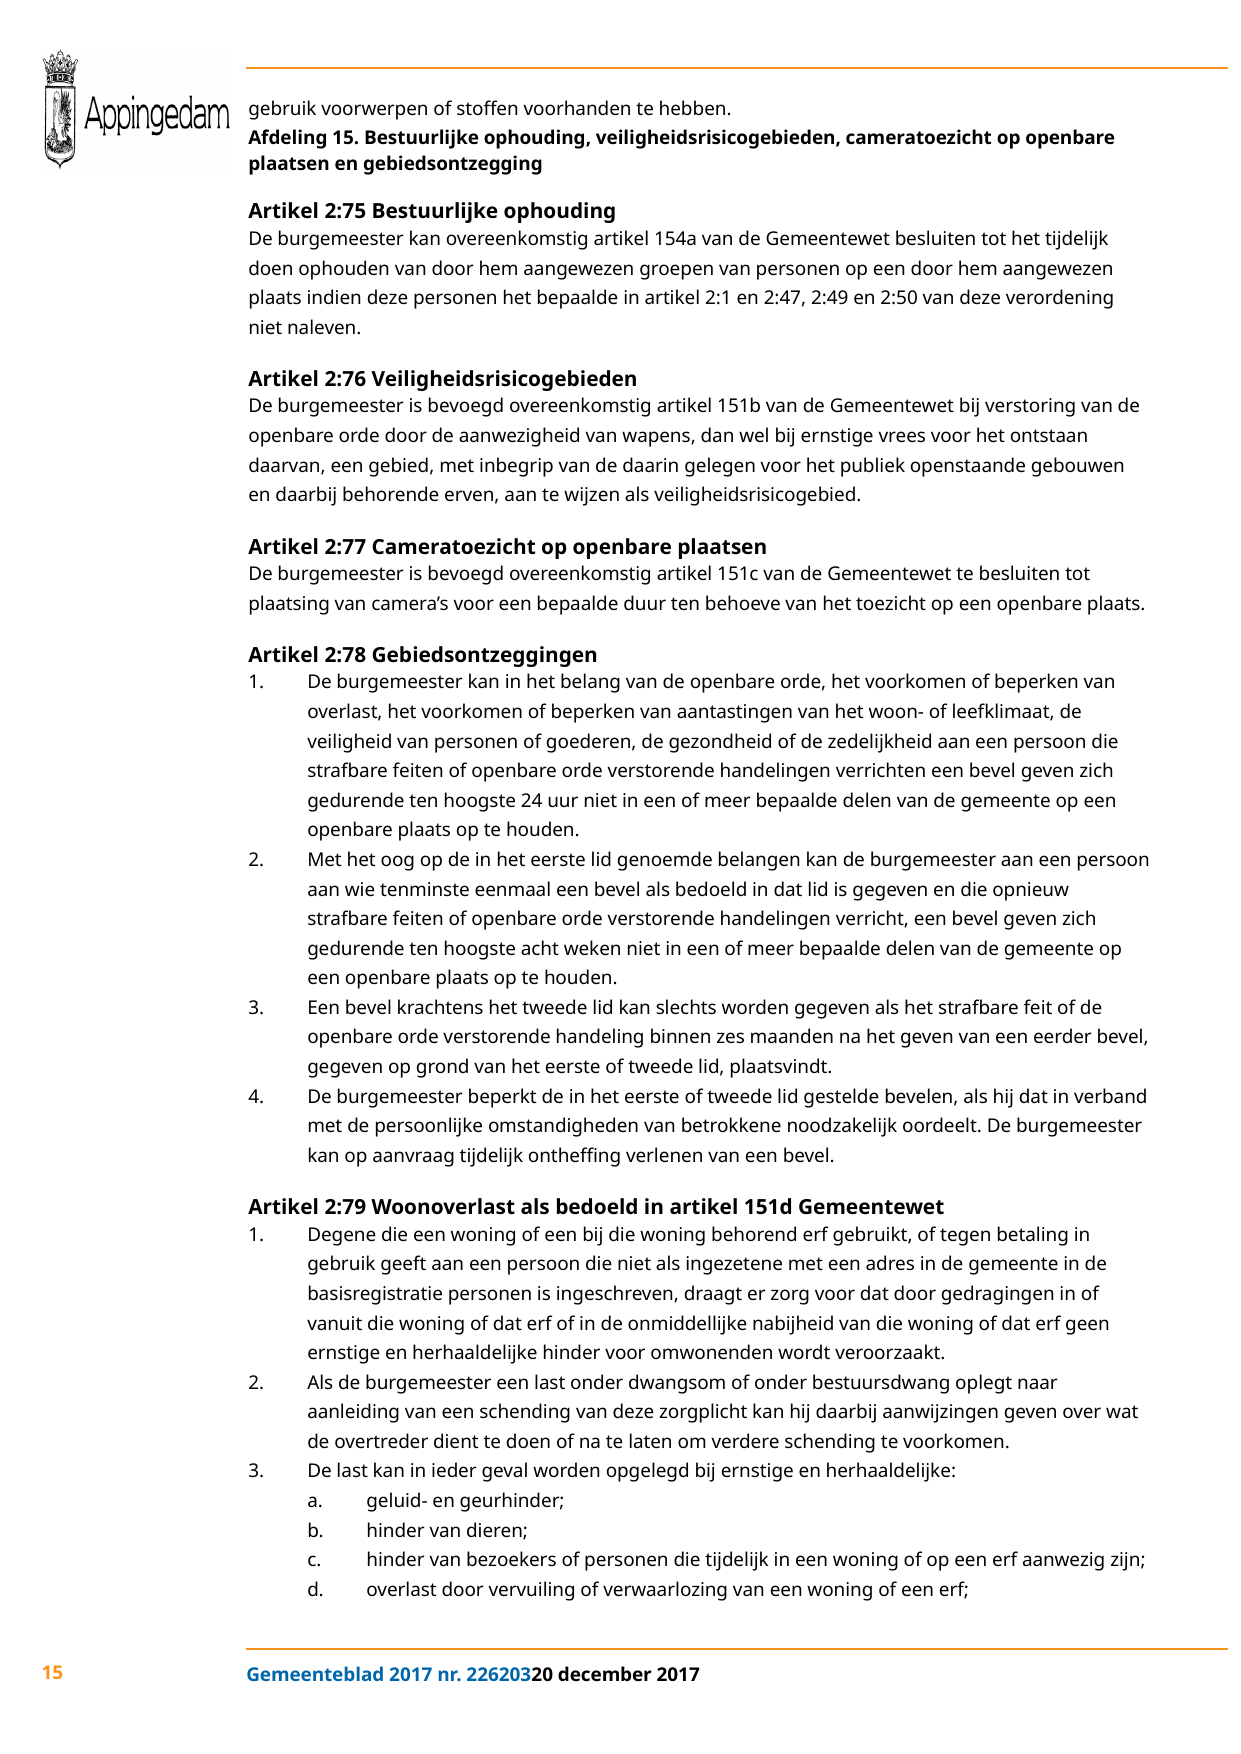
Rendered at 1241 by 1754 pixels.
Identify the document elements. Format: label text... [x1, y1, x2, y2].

list geluid- en geurhinder; [307, 1487, 1152, 1513]
text gebruik voorwerpen of stoffen voorhanden te hebben. [248, 95, 1152, 121]
list De burgemeester kan in het belang van de openbare orde, het voorkomen of beperken van overlast, het voorkomen of beperken van aantastingen van het woon- of leefklimaat, de veiligheid van personen of goederen, de gezondheid of de zedelijkheid aan een persoon die strafbare feiten of openbare orde verstorende handelingen verrichten een bevel geven zich gedurende ten hoogste 24 uur niet in een of meer bepaalde delen van de gemeente op een openbare plaats op te houden. [248, 669, 1152, 842]
list Met het oog op de in het eerste lid genoemde belangen kan de burgemeester aan een persoon aan wie tenminste eenmaal een bevel als bedoeld in dat lid is gegeven en die opnieuw strafbare feiten of openbare orde verstorende handelingen verricht, een bevel geven zich gedurende ten hoogste acht weken niet in een of meer bepaalde delen van de gemeente op een openbare plaats op te houden. [248, 846, 1152, 990]
text Artikel 2:79 Woonoverlast als bedoeld in artikel 151d Gemeentewet [248, 1192, 1152, 1221]
text Artikel 2:78 Gebiedsontzeggingen [248, 640, 1152, 669]
list overlast door vervuiling of verwaarlozing van een woning of een erf; [307, 1576, 1152, 1602]
text De burgemeester kan overeenkomstig artikel 154a van de Gemeentewet besluiten tot het tijdelijk doen ophouden van door hem aangewezen groepen van personen op een door hem aangewezen plaats indien deze personen het bepaalde in artikel 2:1 en 2:47, 2:49 en 2:50 van deze verordening niet naleven. [248, 225, 1152, 339]
list hinder van bezoekers of personen die tijdelijk in een woning of op een erf aanwezig zijn; [307, 1546, 1152, 1572]
text De burgemeester is bevoegd overeenkomstig artikel 151c van de Gemeentewet te besluiten tot plaatsing van camera’s voor een bepaalde duur ten behoeve van het toezicht op een openbare plaats. [248, 560, 1152, 616]
list Degene die een woning of een bij die woning behorend erf gebruikt, of tegen betaling in gebruik geeft aan een persoon die niet als ingezetene met een adres in de gemeente in de basisregistratie personen is ingeschreven, draagt er zorg voor dat door gedragingen in of vanuit die woning of dat erf of in de onmiddellijke nabijheid van die woning of dat erf geen ernstige en herhaaldelijke hinder voor omwonenden wordt veroorzaakt. [248, 1221, 1152, 1365]
list De burgemeester beperkt de in het eerste of tweede lid gestelde bevelen, als hij dat in verband met de persoonlijke omstandigheden van betrokkene noodzakelijk oordeelt. De burgemeester kan op aanvraag tijdelijk ontheffing verlenen van een bevel. [248, 1083, 1152, 1168]
list Als de burgemeester een last onder dwangsom of onder bestuursdwang oplegt naar aanleiding van een schending van deze zorgplicht kan hij daarbij aanwijzingen geven over wat de overtreder dient te doen of na te laten om verdere schending te voorkomen. [248, 1369, 1152, 1454]
text De burgemeester is bevoegd overeenkomstig artikel 151b van de Gemeentewet bij verstoring van de openbare orde door de aanwezigheid van wapens, dan wel bij ernstige vrees voor het ontstaan daarvan, een gebied, met inbegrip van de daarin gelegen voor het publiek openstaande gebouwen en daarbij behorende erven, aan te wijzen als veiligheidsrisicogebied. [248, 393, 1152, 507]
list hinder van dieren; [307, 1517, 1152, 1542]
text Artikel 2:77 Cameratoezicht op openbare plaatsen [248, 532, 1152, 560]
list De last kan in ieder geval worden opgelegd bij ernstige en herhaaldelijke: [248, 1458, 1152, 1483]
text Afdeling 15. Bestuurlijke ophouding, veiligheidsrisicogebieden, cameratoezicht op openbare plaatsen en gebiedsontzegging [248, 124, 1152, 176]
text Artikel 2:75 Bestuurlijke ophouding [248, 197, 1152, 225]
picture [41, 47, 231, 172]
text Artikel 2:76 Veiligheidsrisicogebieden [248, 364, 1152, 393]
list Een bevel krachtens het tweede lid kan slechts worden gegeven als het strafbare feit of de openbare orde verstorende handeling binnen zes maanden na het geven van een eerder bevel, gegeven op grond van het eerste of tweede lid, plaatsvindt. [248, 994, 1152, 1079]
